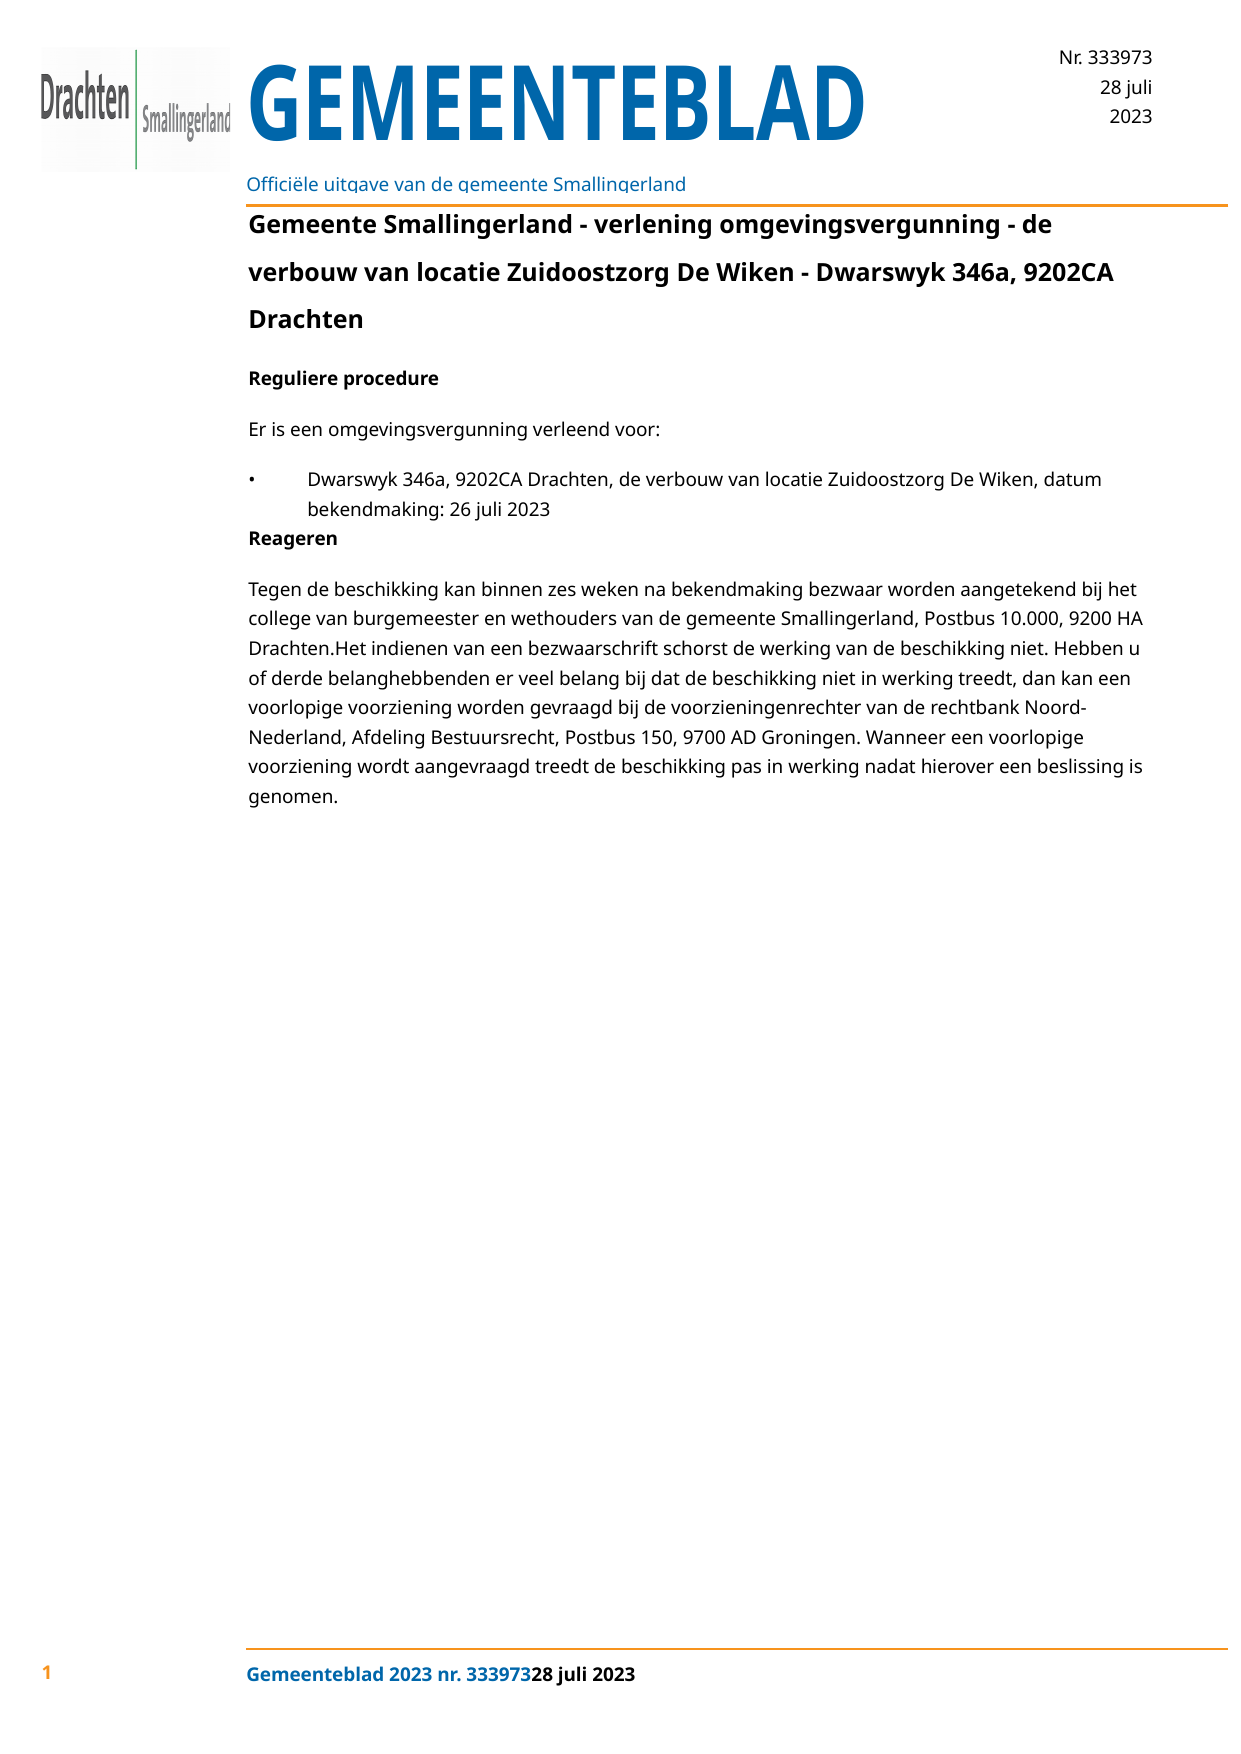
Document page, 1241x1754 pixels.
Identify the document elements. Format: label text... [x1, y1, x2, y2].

list Dwarswyk 346a, 9202CA Drachten, de verbouw van locatie Zuidoostzorg De Wiken, datum bekendmaking: 26 juli 2023 [248, 466, 1152, 522]
text Reageren [248, 526, 1152, 551]
picture [41, 47, 231, 172]
text Tegen de beschikking kan binnen zes weken na bekendmaking bezwaar worden aangetekend bij het college van burgemeester en wethouders van de gemeente Smallingerland, Postbus 10.000, 9200 HA Drachten.Het indienen van een bezwaarschrift schorst de werking van de beschikking niet. Hebben u of derde belanghebbenden er veel belang bij dat de beschikking niet in werking treedt, dan kan een voorlopige voorziening worden gevraagd bij de voorzieningenrechter van de rechtbank Noord-Nederland, Afdeling Bestuursrecht, Postbus 150, 9700 AD Groningen. Wanneer een voorlopige voorziening wordt aangevraagd treedt de beschikking pas in werking nadat hierover een beslissing is genomen. [248, 576, 1152, 809]
text Er is een omgevingsvergunning verleend voor: [248, 416, 1152, 442]
text Gemeente Smallingerland - verlening omgevingsvergunning - de verbouw van locatie Zuidoostzorg De Wiken - Dwarswyk 346a, 9202CA Drachten [248, 207, 1152, 336]
text Reguliere procedure [248, 366, 1152, 391]
